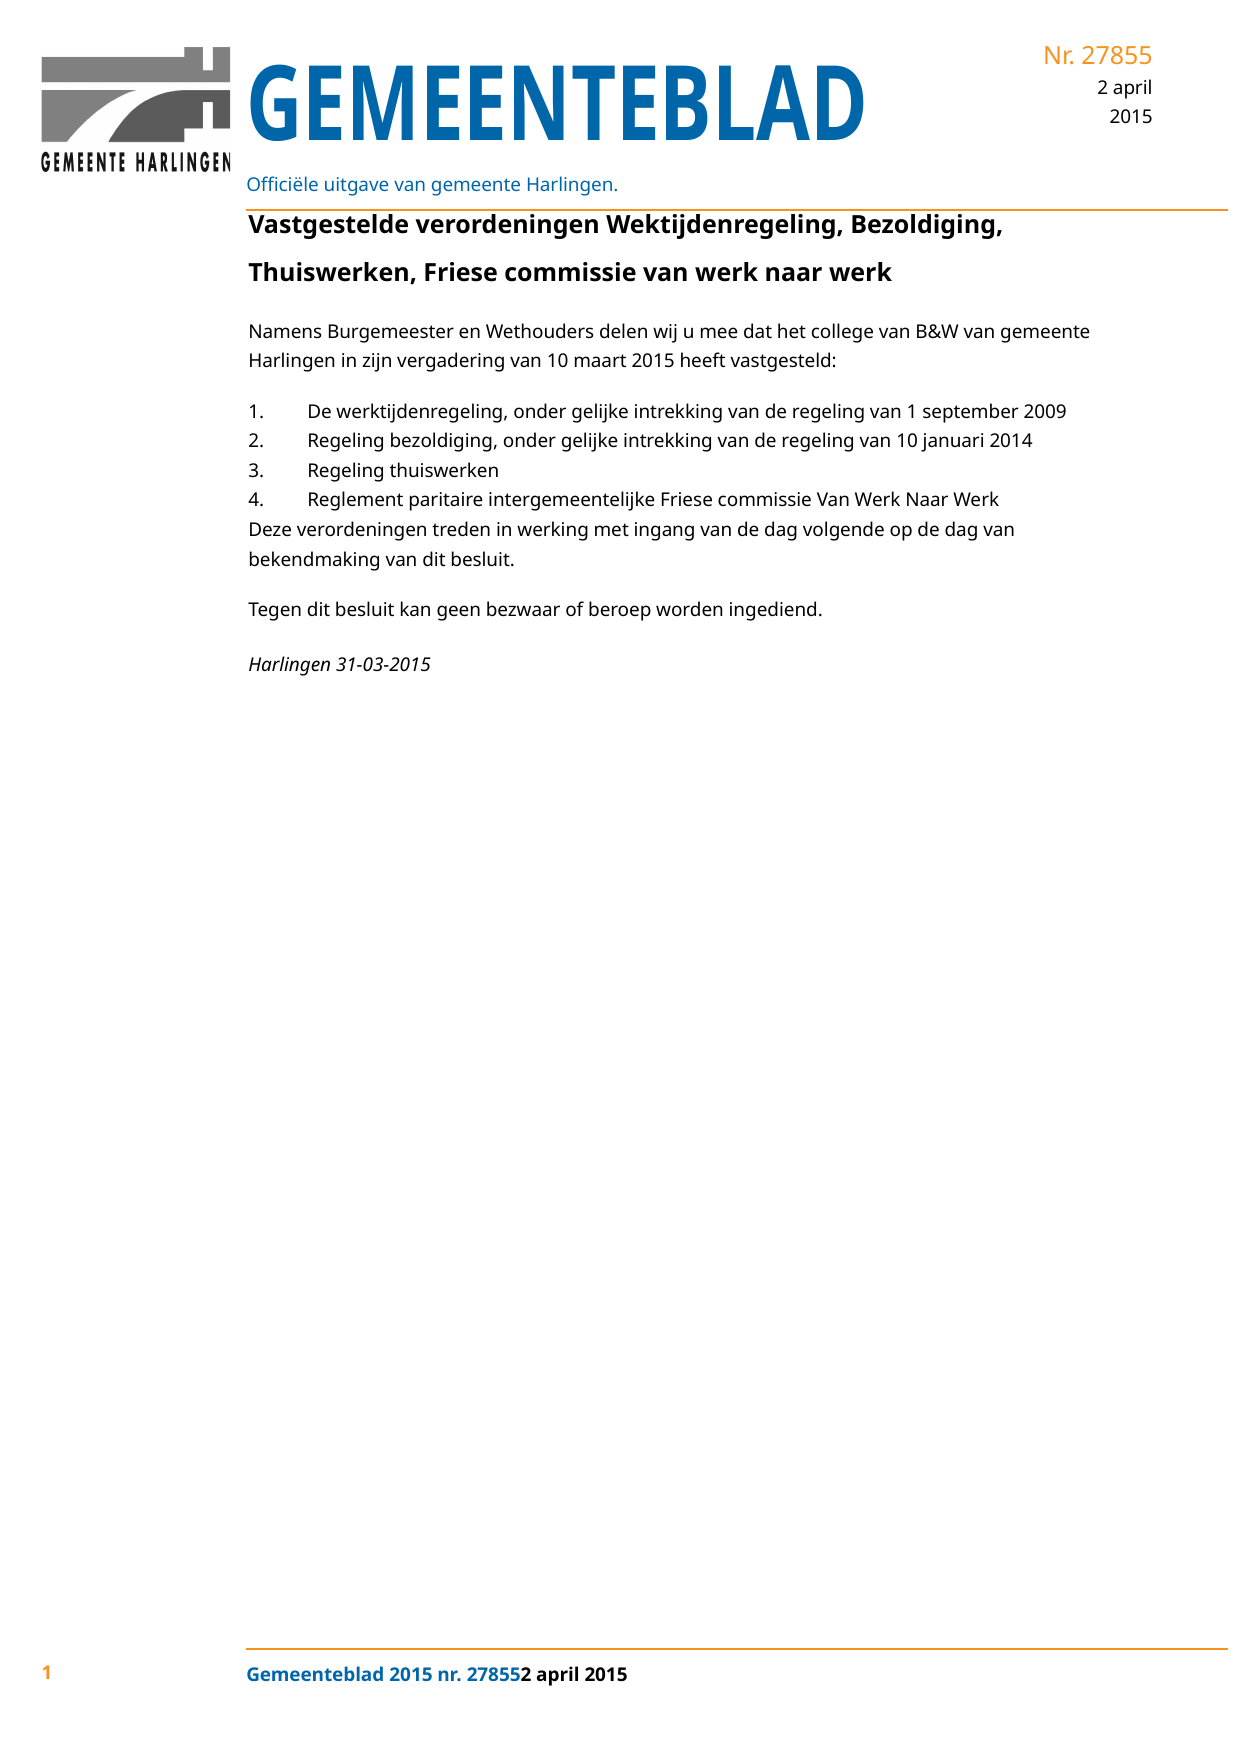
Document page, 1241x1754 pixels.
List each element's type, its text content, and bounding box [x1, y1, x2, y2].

list De werktijdenregeling, onder gelijke intrekking van de regeling van 1 september 2009 [248, 398, 1152, 424]
list Regeling bezoldiging, onder gelijke intrekking van de regeling van 10 januari 2014 [248, 427, 1152, 453]
text Harlingen 31-03-2015 [248, 652, 1152, 677]
text Vastgestelde verordeningen Wektijdenregeling, Bezoldiging, Thuiswerken, Friese commissie van werk naar werk [248, 211, 1152, 288]
picture [41, 47, 231, 172]
list Reglement paritaire intergemeentelijke Friese commissie Van Werk Naar Werk [248, 487, 1152, 512]
list Regeling thuiswerken [248, 457, 1152, 483]
text Tegen dit besluit kan geen bezwaar of beroep worden ingediend. [248, 596, 1152, 622]
text Namens Burgemeester en Wethouders delen wij u mee dat het college van B&W van gemeente Harlingen in zijn vergadering van 10 maart 2015 heeft vastgesteld: [248, 318, 1152, 373]
text Deze verordeningen treden in werking met ingang van de dag volgende op de dag van bekendmaking van dit besluit. [248, 516, 1152, 572]
